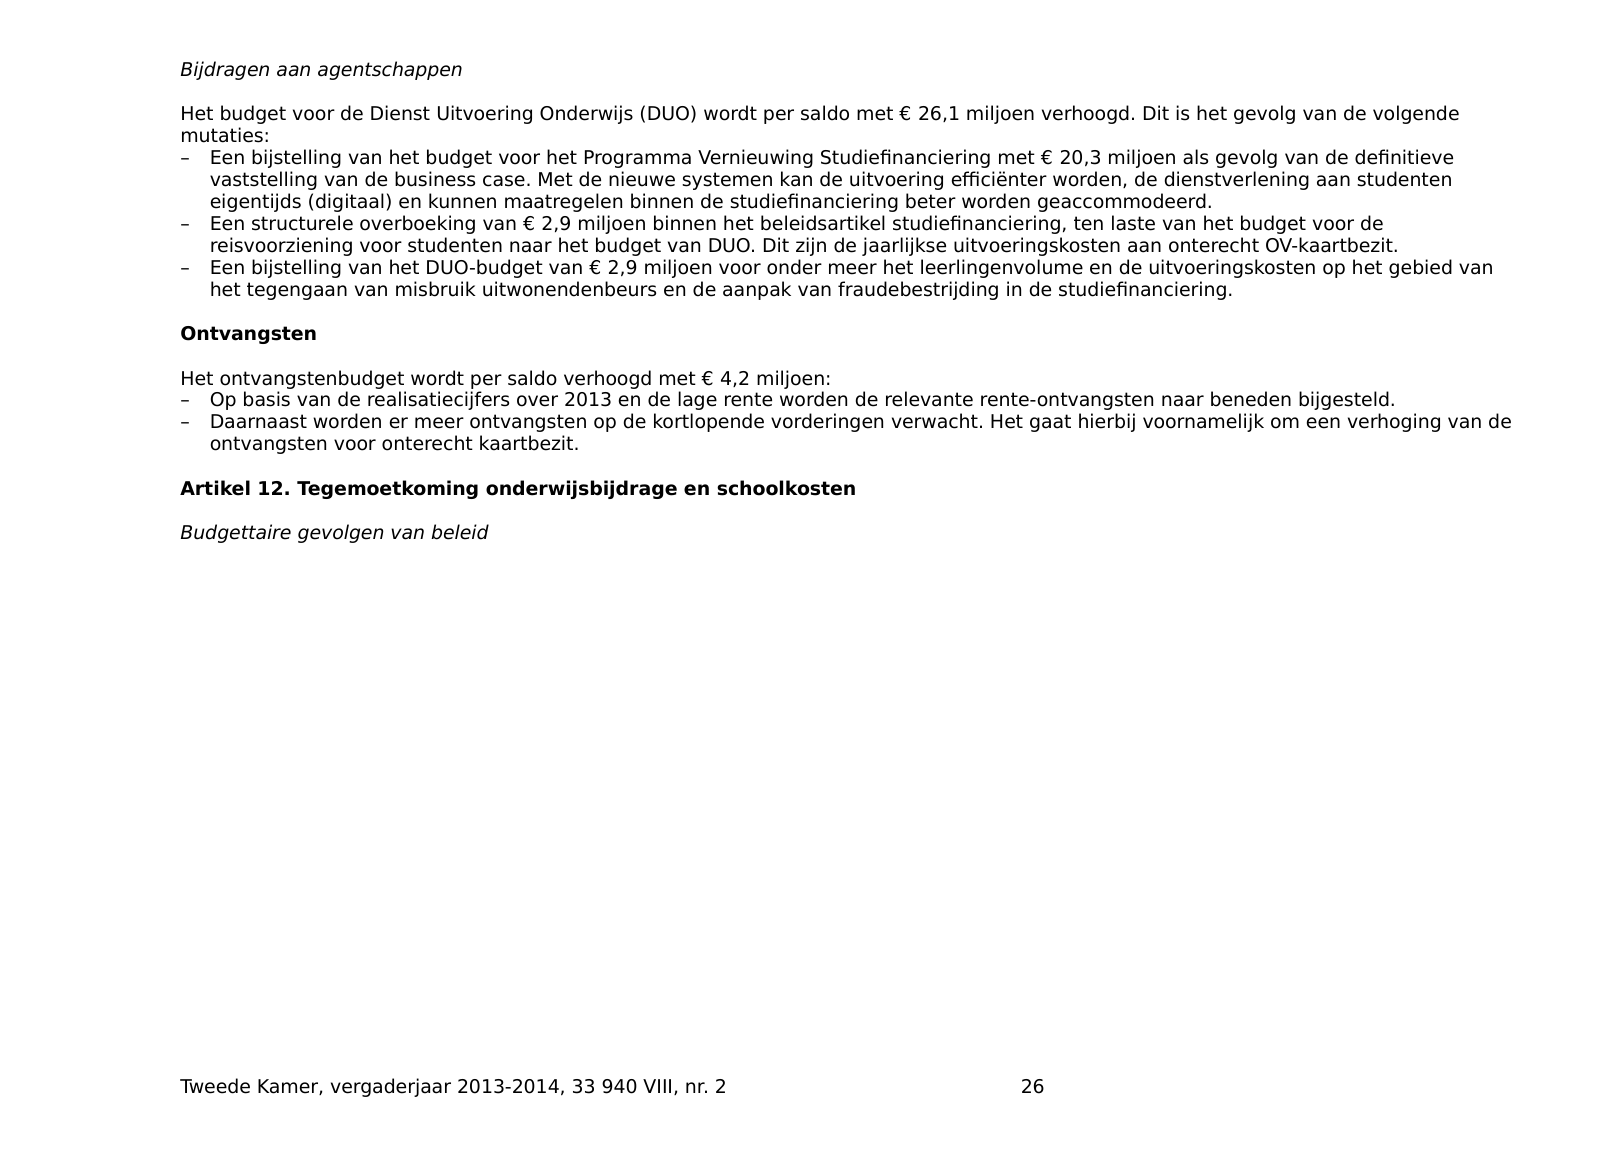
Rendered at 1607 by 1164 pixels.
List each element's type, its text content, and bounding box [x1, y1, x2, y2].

text – Een bijstelling van het budget voor het Programma Vernieuwing Studiefinanciering met € 20,3 miljoen als gevolg van de definitieve vaststelling van de business case. Met de nieuwe systemen kan de uitvoering efficiënter worden, de dienstverlening aan studenten eigentijds (digitaal) en kunnen maatregelen binnen de studiefinanciering beter worden geaccommodeerd. [180, 147, 1529, 213]
text Het ontvangstenbudget wordt per saldo verhoogd met € 4,2 miljoen: [180, 367, 1529, 389]
text Het budget voor de Dienst Uitvoering Onderwijs (DUO) wordt per saldo met € 26,1 miljoen verhoogd. Dit is het gevolg van de volgende mutaties: [180, 103, 1529, 147]
subtitle Ontvangsten [180, 323, 1529, 345]
subtitle Artikel 12. Tegemoetkoming onderwijsbijdrage en schoolkosten [180, 477, 1529, 499]
subtitle Bijdragen aan agentschappen [180, 59, 1529, 81]
text – Een structurele overboeking van € 2,9 miljoen binnen het beleidsartikel studiefinanciering, ten laste van het budget voor de reisvoorziening voor studenten naar het budget van DUO. Dit zijn de jaarlijkse uitvoeringskosten aan onterecht OV-kaartbezit. [180, 213, 1529, 257]
text – Daarnaast worden er meer ontvangsten op de kortlopende vorderingen verwacht. Het gaat hierbij voornamelijk om een verhoging van de ontvangsten voor onterecht kaartbezit. [180, 411, 1529, 455]
text – Een bijstelling van het DUO-budget van € 2,9 miljoen voor onder meer het leerlingenvolume en de uitvoeringskosten op het gebied van het tegengaan van misbruik uitwonendenbeurs en de aanpak van fraudebestrijding in de studiefinanciering. [180, 257, 1529, 301]
text – Op basis van de realisatiecijfers over 2013 en de lage rente worden de relevante rente-ontvangsten naar beneden bijgesteld. [180, 389, 1529, 411]
subtitle Budgettaire gevolgen van beleid [180, 522, 1529, 544]
